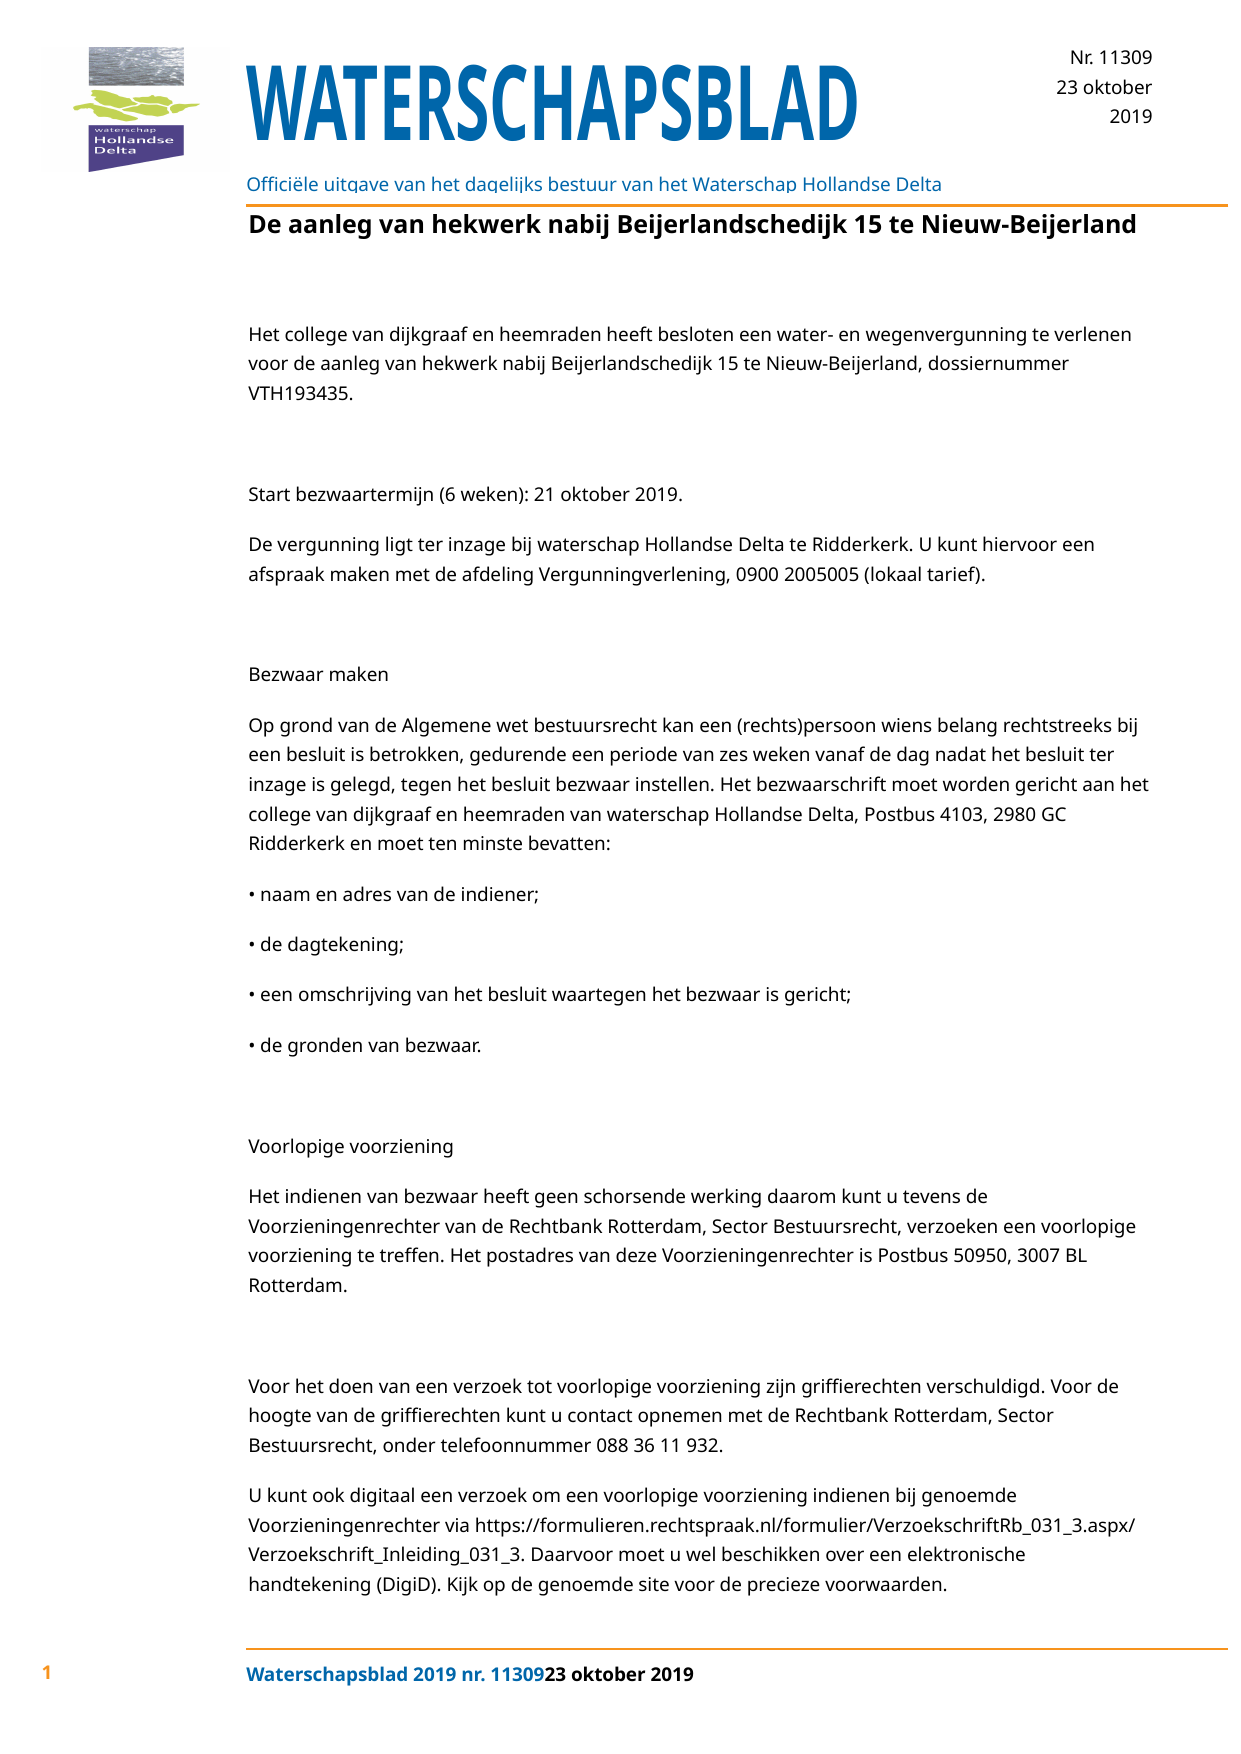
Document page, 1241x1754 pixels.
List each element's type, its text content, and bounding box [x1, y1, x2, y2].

picture [41, 47, 231, 172]
text Op grond van de Algemene wet bestuursrecht kan een (rechts)persoon wiens belang rechtstreeks bij een besluit is betrokken, gedurende een periode van zes weken vanaf de dag nadat het besluit ter inzage is gelegd, tegen het besluit bezwaar instellen. Het bezwaarschrift moet worden gericht aan het college van dijkgraaf en heemraden van waterschap Hollandse Delta, Postbus 4103, 2980 GC Ridderkerk en moet ten minste bevatten: [248, 712, 1152, 856]
text De aanleg van hekwerk nabij Beijerlandschedijk 15 te Nieuw-Beijerland [248, 207, 1152, 241]
text Voor het doen van een verzoek tot voorlopige voorziening zijn griffierechten verschuldigd. Voor de hoogte van de griffierechten kunt u contact opnemen met de Rechtbank Rotterdam, Sector Bestuursrecht, onder telefoonnummer 088 36 11 932. [248, 1373, 1152, 1458]
text Het indienen van bezwaar heeft geen schorsende werking daarom kunt u tevens de Voorzieningenrechter van de Rechtbank Rotterdam, Sector Bestuursrecht, verzoeken een voorlopige voorziening te treffen. Het postadres van deze Voorzieningenrechter is Postbus 50950, 3007 BL Rotterdam. [248, 1183, 1152, 1298]
text • een omschrijving van het besluit waartegen het bezwaar is gericht; [248, 982, 1152, 1007]
text De vergunning ligt ter inzage bij waterschap Hollandse Delta te Ridderkerk. U kunt hiervoor een afspraak maken met de afdeling Vergunningverlening, 0900 2005005 (lokaal tarief). [248, 531, 1152, 586]
text • naam en adres van de indiener; [248, 881, 1152, 906]
text Start bezwaartermijn (6 weken): 21 oktober 2019. [248, 481, 1152, 506]
text • de gronden van bezwaar. [248, 1032, 1152, 1058]
text Het college van dijkgraaf en heemraden heeft besloten een water- en wegenvergunning te verlenen voor de aanleg van hekwerk nabij Beijerlandschedijk 15 te Nieuw-Beijerland, dossiernummer VTH193435. [248, 321, 1152, 406]
text Voorlopige voorziening [248, 1133, 1152, 1158]
text Bezwaar maken [248, 662, 1152, 687]
text U kunt ook digitaal een verzoek om een voorlopige voorziening indienen bij genoemde Voorzieningenrechter via https://formulieren.rechtspraak.nl/formulier/VerzoekschriftRb_031_3.aspx/Verzoekschrift_Inleiding_031_3. Daarvoor moet u wel beschikken over een elektronische handtekening (DigiD). Kijk op de genoemde site voor de precieze voorwaarden. [248, 1482, 1152, 1597]
text • de dagtekening; [248, 931, 1152, 957]
